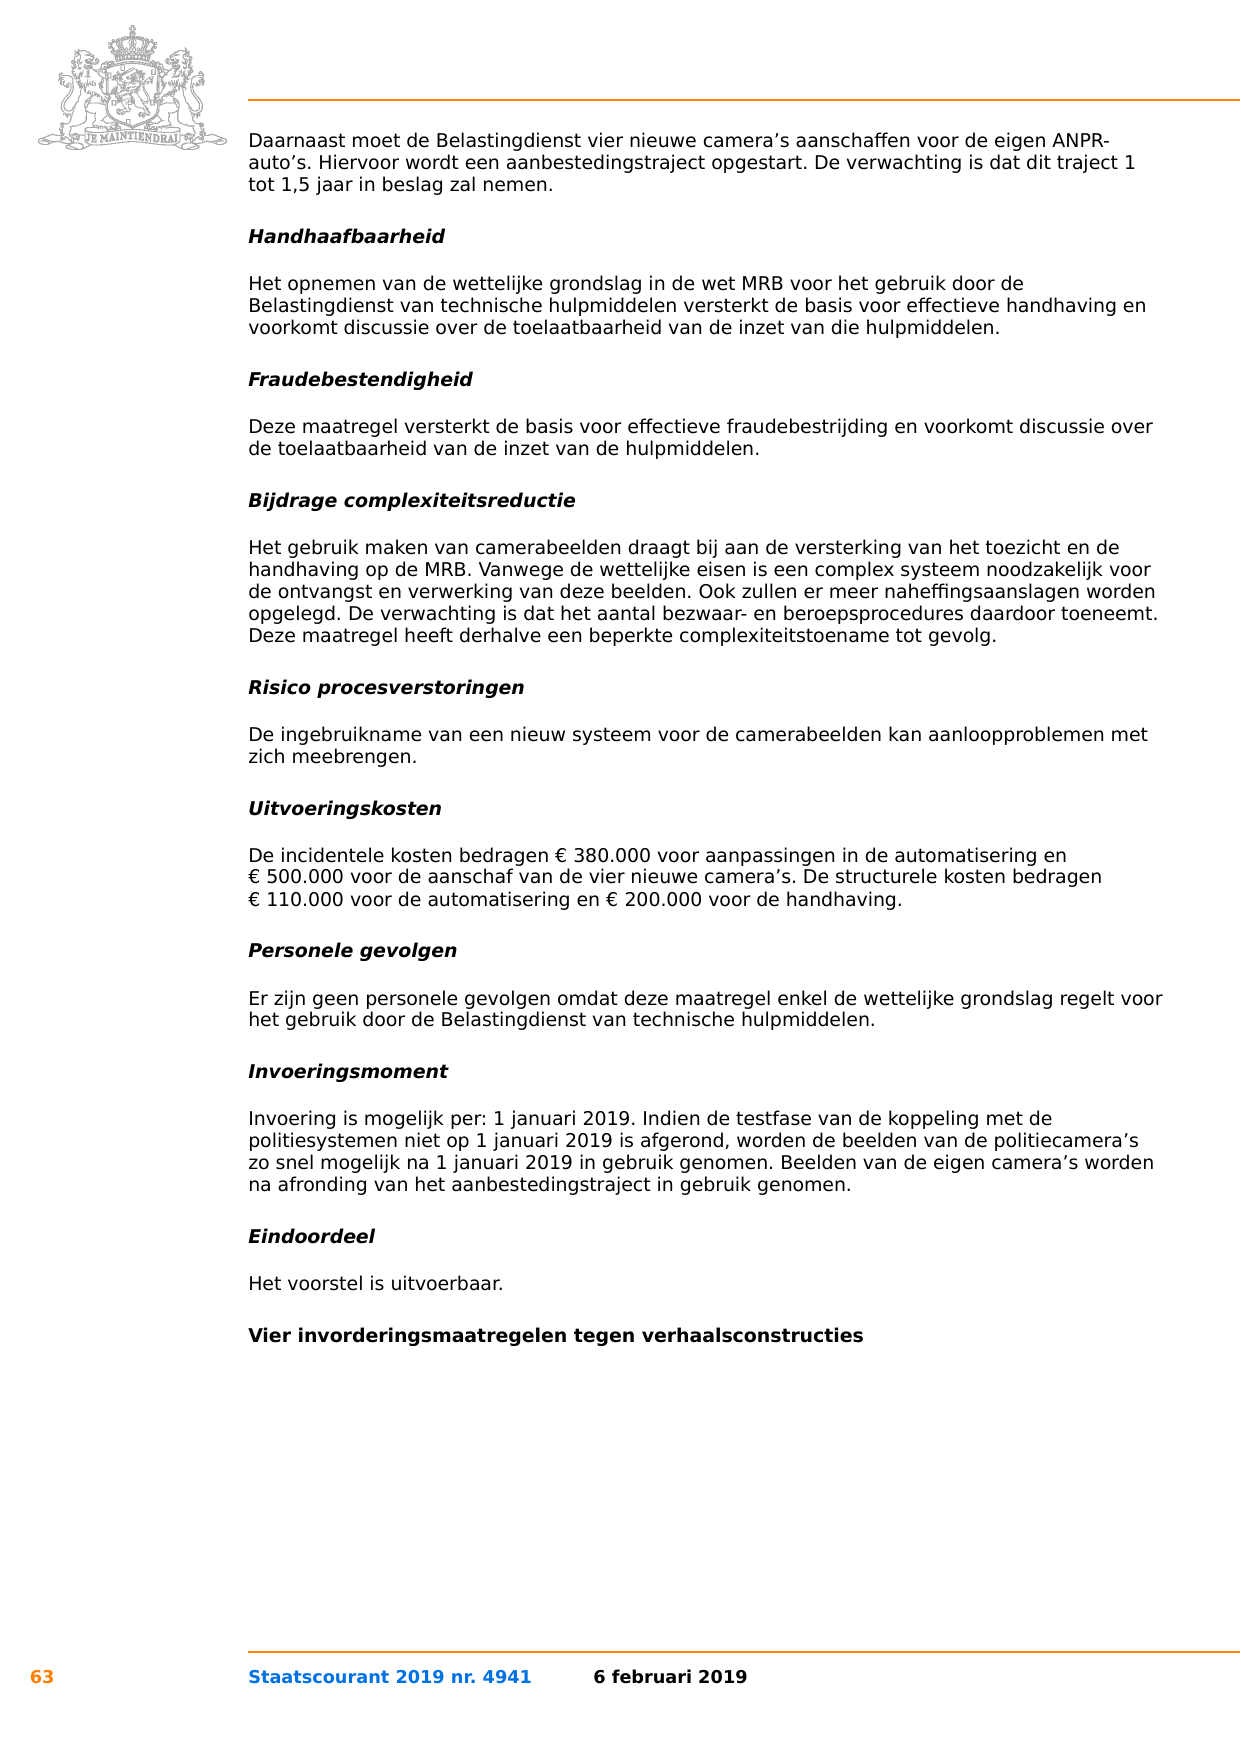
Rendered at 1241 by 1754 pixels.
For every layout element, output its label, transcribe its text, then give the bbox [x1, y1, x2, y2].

subtitle Vier invorderingsmaatregelen tegen verhaalsconstructies [248, 1325, 1163, 1347]
picture [38, 25, 227, 150]
subtitle Risico procesverstoringen [248, 677, 1163, 698]
subtitle Handhaafbaarheid [248, 226, 1163, 248]
subtitle Eindoordeel [248, 1226, 1163, 1248]
text Daarnaast moet de Belastingdienst vier nieuwe camera’s aanschaffen voor de eigen ANPR-auto’s. Hiervoor wordt een aanbestedingstraject opgestart. De verwachting is dat dit traject 1 tot 1,5 jaar in beslag zal nemen. [248, 130, 1163, 196]
text De ingebruikname van een nieuw systeem voor de camerabeelden kan aanloopproblemen met zich meebrengen. [248, 723, 1163, 767]
text Deze maatregel versterkt de basis voor effectieve fraudebestrijding en voorkomt discussie over de toelaatbaarheid van de inzet van de hulpmiddelen. [248, 416, 1163, 460]
subtitle Invoeringsmoment [248, 1061, 1163, 1083]
subtitle Bijdrage complexiteitsreductie [248, 490, 1163, 512]
subtitle Uitvoeringskosten [248, 797, 1163, 819]
text Het voorstel is uitvoerbaar. [248, 1273, 1163, 1295]
subtitle Fraudebestendigheid [248, 369, 1163, 391]
text Invoering is mogelijk per: 1 januari 2019. Indien de testfase van de koppeling met de politiesystemen niet op 1 januari 2019 is afgerond, worden de beelden van de politiecamera’s zo snel mogelijk na 1 januari 2019 in gebruik genomen. Beelden van de eigen camera’s worden na afronding van het aanbestedingstraject in gebruik genomen. [248, 1108, 1163, 1196]
text De incidentele kosten bedragen € 380.000 voor aanpassingen in de automatisering en € 500.000 voor de aanschaf van de vier nieuwe camera’s. De structurele kosten bedragen € 110.000 voor de automatisering en € 200.000 voor de handhaving. [248, 844, 1163, 910]
text Het gebruik maken van camerabeelden draagt bij aan de versterking van het toezicht en de handhaving op de MRB. Vanwege de wettelijke eisen is een complex systeem noodzakelijk voor de ontvangst en verwerking van deze beelden. Ook zullen er meer naheffingsaanslagen worden opgelegd. De verwachting is dat het aantal bezwaar- en beroepsprocedures daardoor toeneemt. Deze maatregel heeft derhalve een beperkte complexiteitstoename tot gevolg. [248, 537, 1163, 647]
text Er zijn geen personele gevolgen omdat deze maatregel enkel de wettelijke grondslag regelt voor het gebruik door de Belastingdienst van technische hulpmiddelen. [248, 987, 1163, 1031]
text Het opnemen van de wettelijke grondslag in de wet MRB voor het gebruik door de Belastingdienst van technische hulpmiddelen versterkt de basis voor effectieve handhaving en voorkomt discussie over de toelaatbaarheid van de inzet van die hulpmiddelen. [248, 273, 1163, 339]
subtitle Personele gevolgen [248, 940, 1163, 962]
